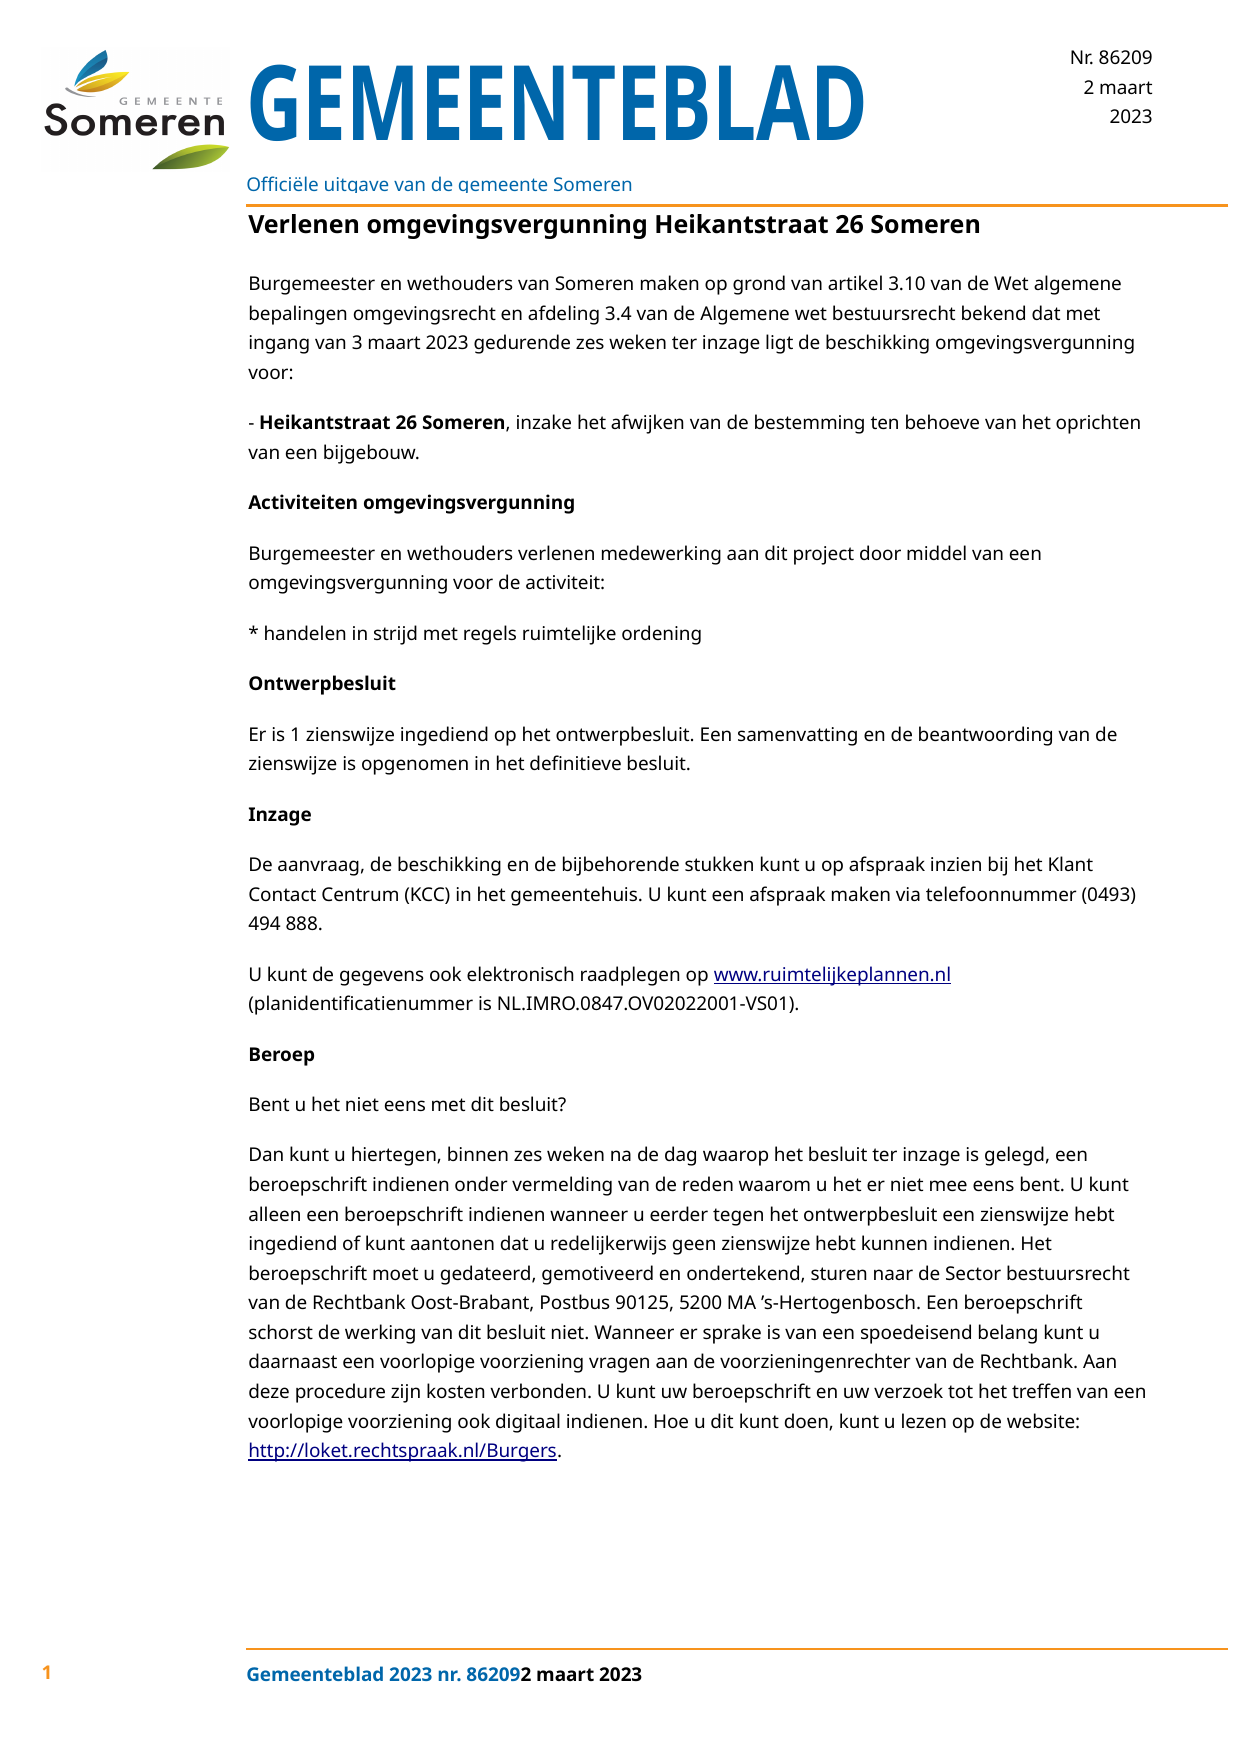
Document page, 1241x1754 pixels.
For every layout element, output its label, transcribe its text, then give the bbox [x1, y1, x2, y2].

text Activiteiten omgevingsvergunning [248, 489, 1152, 515]
text Burgemeester en wethouders verlenen medewerking aan dit project door middel van een omgevingsvergunning voor de activiteit: [248, 540, 1152, 595]
text * handelen in strijd met regels ruimtelijke ordening [248, 620, 1152, 646]
text Bent u het niet eens met dit besluit? [248, 1091, 1152, 1117]
text Beroep [248, 1041, 1152, 1066]
text Inzage [248, 801, 1152, 826]
text De aanvraag, de beschikking en de bijbehorende stukken kunt u op afspraak inzien bij het Klant Contact Centrum (KCC) in het gemeentehuis. U kunt een afspraak maken via telefoonnummer (0493) 494 888. [248, 851, 1152, 936]
picture [41, 47, 231, 172]
text Dan kunt u hiertegen, binnen zes weken na de dag waarop het besluit ter inzage is gelegd, een beroepschrift indienen onder vermelding van de reden waarom u het er niet mee eens bent. U kunt alleen een beroepschrift indienen wanneer u eerder tegen het ontwerpbesluit een zienswijze hebt ingediend of kunt aantonen dat u redelijkerwijs geen zienswijze hebt kunnen indienen. Het beroepschrift moet u gedateerd, gemotiveerd en ondertekend, sturen naar de Sector bestuursrecht van de Rechtbank Oost-Brabant, Postbus 90125, 5200 MA ’s-Hertogenbosch. Een beroepschrift schorst de werking van dit besluit niet. Wanneer er sprake is van een spoedeisend belang kunt u daarnaast een voorlopige voorziening vragen aan de voorzieningenrechter van de Rechtbank. Aan deze procedure zijn kosten verbonden. U kunt uw beroepschrift en uw verzoek tot het treffen van een voorlopige voorziening ook digitaal indienen. Hoe u dit kunt doen, kunt u lezen op de website: http://loket.rechtspraak.nl/Burgers. [248, 1142, 1152, 1463]
text U kunt de gegevens ook elektronisch raadplegen op www.ruimtelijkeplannen.nl (planidentificatienummer is NL.IMRO.0847.OV02022001-VS01). [248, 961, 1152, 1016]
text Er is 1 zienswijze ingediend op het ontwerpbesluit. Een samenvatting en de beantwoording van de zienswijze is opgenomen in het definitieve besluit. [248, 721, 1152, 776]
text Verlenen omgevingsvergunning Heikantstraat 26 Someren [248, 207, 1152, 241]
text Ontwerpbesluit [248, 670, 1152, 696]
text - Heikantstraat 26 Someren, inzake het afwijken van de bestemming ten behoeve van het oprichten van een bijgebouw. [248, 409, 1152, 465]
text Burgemeester en wethouders van Someren maken op grond van artikel 3.10 van de Wet algemene bepalingen omgevingsrecht en afdeling 3.4 van de Algemene wet bestuursrecht bekend dat met ingang van 3 maart 2023 gedurende zes weken ter inzage ligt de beschikking omgevingsvergunning voor: [248, 270, 1152, 385]
